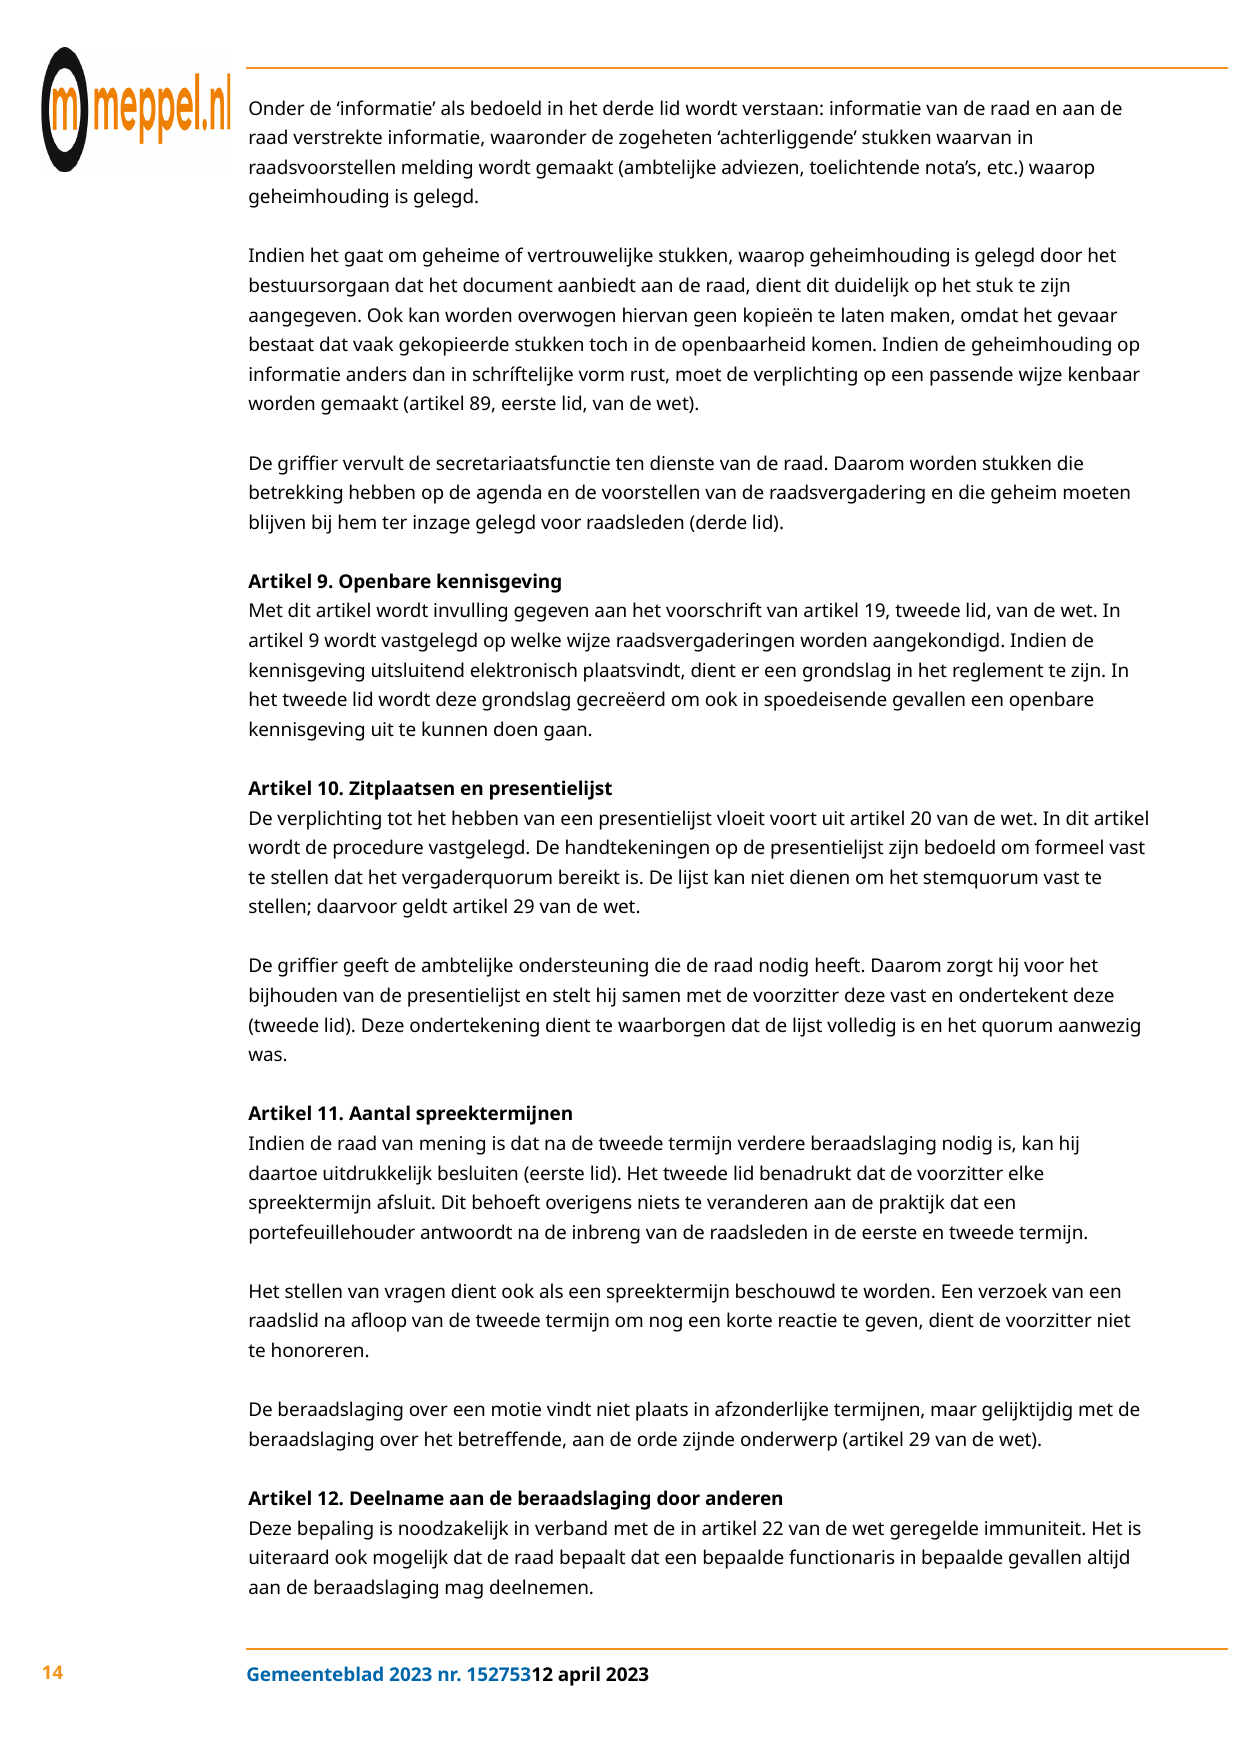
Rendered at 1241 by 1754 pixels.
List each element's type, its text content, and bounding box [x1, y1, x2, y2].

text Onder de ‘informatie’ als bedoeld in het derde lid wordt verstaan: informatie van de raad en aan de raad verstrekte informatie, waaronder de zogeheten ‘achterliggende’ stukken waarvan in raadsvoorstellen melding wordt gemaakt (ambtelijke adviezen, toelichtende nota’s, etc.) waarop geheimhouding is gelegd. [248, 95, 1152, 209]
text De beraadslaging over een motie vindt niet plaats in afzonderlijke termijnen, maar gelijktijdig met de beraadslaging over het betreffende, aan de orde zijnde onderwerp (artikel 29 van de wet). [248, 1396, 1152, 1452]
text Artikel 11. Aantal spreektermijnen [248, 1101, 1152, 1126]
text Artikel 10. Zitplaatsen en presentielijst [248, 775, 1152, 801]
text Artikel 9. Openbare kennisgeving [248, 568, 1152, 594]
text Met dit artikel wordt invulling gegeven aan het voorschrift van artikel 19, tweede lid, van de wet. In artikel 9 wordt vastgelegd op welke wijze raadsvergaderingen worden aangekondigd. Indien de kennisgeving uitsluitend elektronisch plaatsvindt, dient er een grondslag in het reglement te zijn. In het tweede lid wordt deze grondslag gecreëerd om ook in spoedeisende gevallen een openbare kennisgeving uit te kunnen doen gaan. [248, 598, 1152, 742]
text Deze bepaling is noodzakelijk in verband met de in artikel 22 van de wet geregelde immuniteit. Het is uiteraard ook mogelijk dat de raad bepaalt dat een bepaalde functionaris in bepaalde gevallen altijd aan de beraadslaging mag deelnemen. [248, 1515, 1152, 1600]
text Indien de raad van mening is dat na de tweede termijn verdere beraadslaging nodig is, kan hij daartoe uitdrukkelijk besluiten (eerste lid). Het tweede lid benadrukt dat de voorzitter elke spreektermijn afsluit. Dit behoeft overigens niets te veranderen aan de praktijk dat een portefeuillehouder antwoordt na de inbreng van de raadsleden in de eerste en tweede termijn. [248, 1130, 1152, 1245]
text Het stellen van vragen dient ook als een spreektermijn beschouwd te worden. Een verzoek van een raadslid na afloop van de tweede termijn om nog een korte reactie te geven, dient de voorzitter niet te honoreren. [248, 1278, 1152, 1363]
text De griffier geeft de ambtelijke ondersteuning die de raad nodig heeft. Daarom zorgt hij voor het bijhouden van de presentielijst en stelt hij samen met de voorzitter deze vast en ondertekent deze (tweede lid). Deze ondertekening dient te waarborgen dat de lijst volledig is en het quorum aanwezig was. [248, 953, 1152, 1067]
picture [41, 47, 231, 172]
text Indien het gaat om geheime of vertrouwelijke stukken, waarop geheimhouding is gelegd door het bestuursorgaan dat het document aanbiedt aan de raad, dient dit duidelijk op het stuk te zijn aangegeven. Ook kan worden overwogen hiervan geen kopieën te laten maken, omdat het gevaar bestaat dat vaak gekopieerde stukken toch in de openbaarheid komen. Indien de geheimhouding op informatie anders dan in schríftelijke vorm rust, moet de verplichting op een passende wijze kenbaar worden gemaakt (artikel 89, eerste lid, van de wet). [248, 243, 1152, 416]
text De griffier vervult de secretariaatsfunctie ten dienste van de raad. Daarom worden stukken die betrekking hebben op de agenda en de voorstellen van de raadsvergadering en die geheim moeten blijven bij hem ter inzage gelegd voor raadsleden (derde lid). [248, 450, 1152, 535]
text De verplichting tot het hebben van een presentielijst vloeit voort uit artikel 20 van de wet. In dit artikel wordt de procedure vastgelegd. De handtekeningen op de presentielijst zijn bedoeld om formeel vast te stellen dat het vergaderquorum bereikt is. De lijst kan niet dienen om het stemquorum vast te stellen; daarvoor geldt artikel 29 van de wet. [248, 805, 1152, 919]
text Artikel 12. Deelname aan de beraadslaging door anderen [248, 1485, 1152, 1511]
